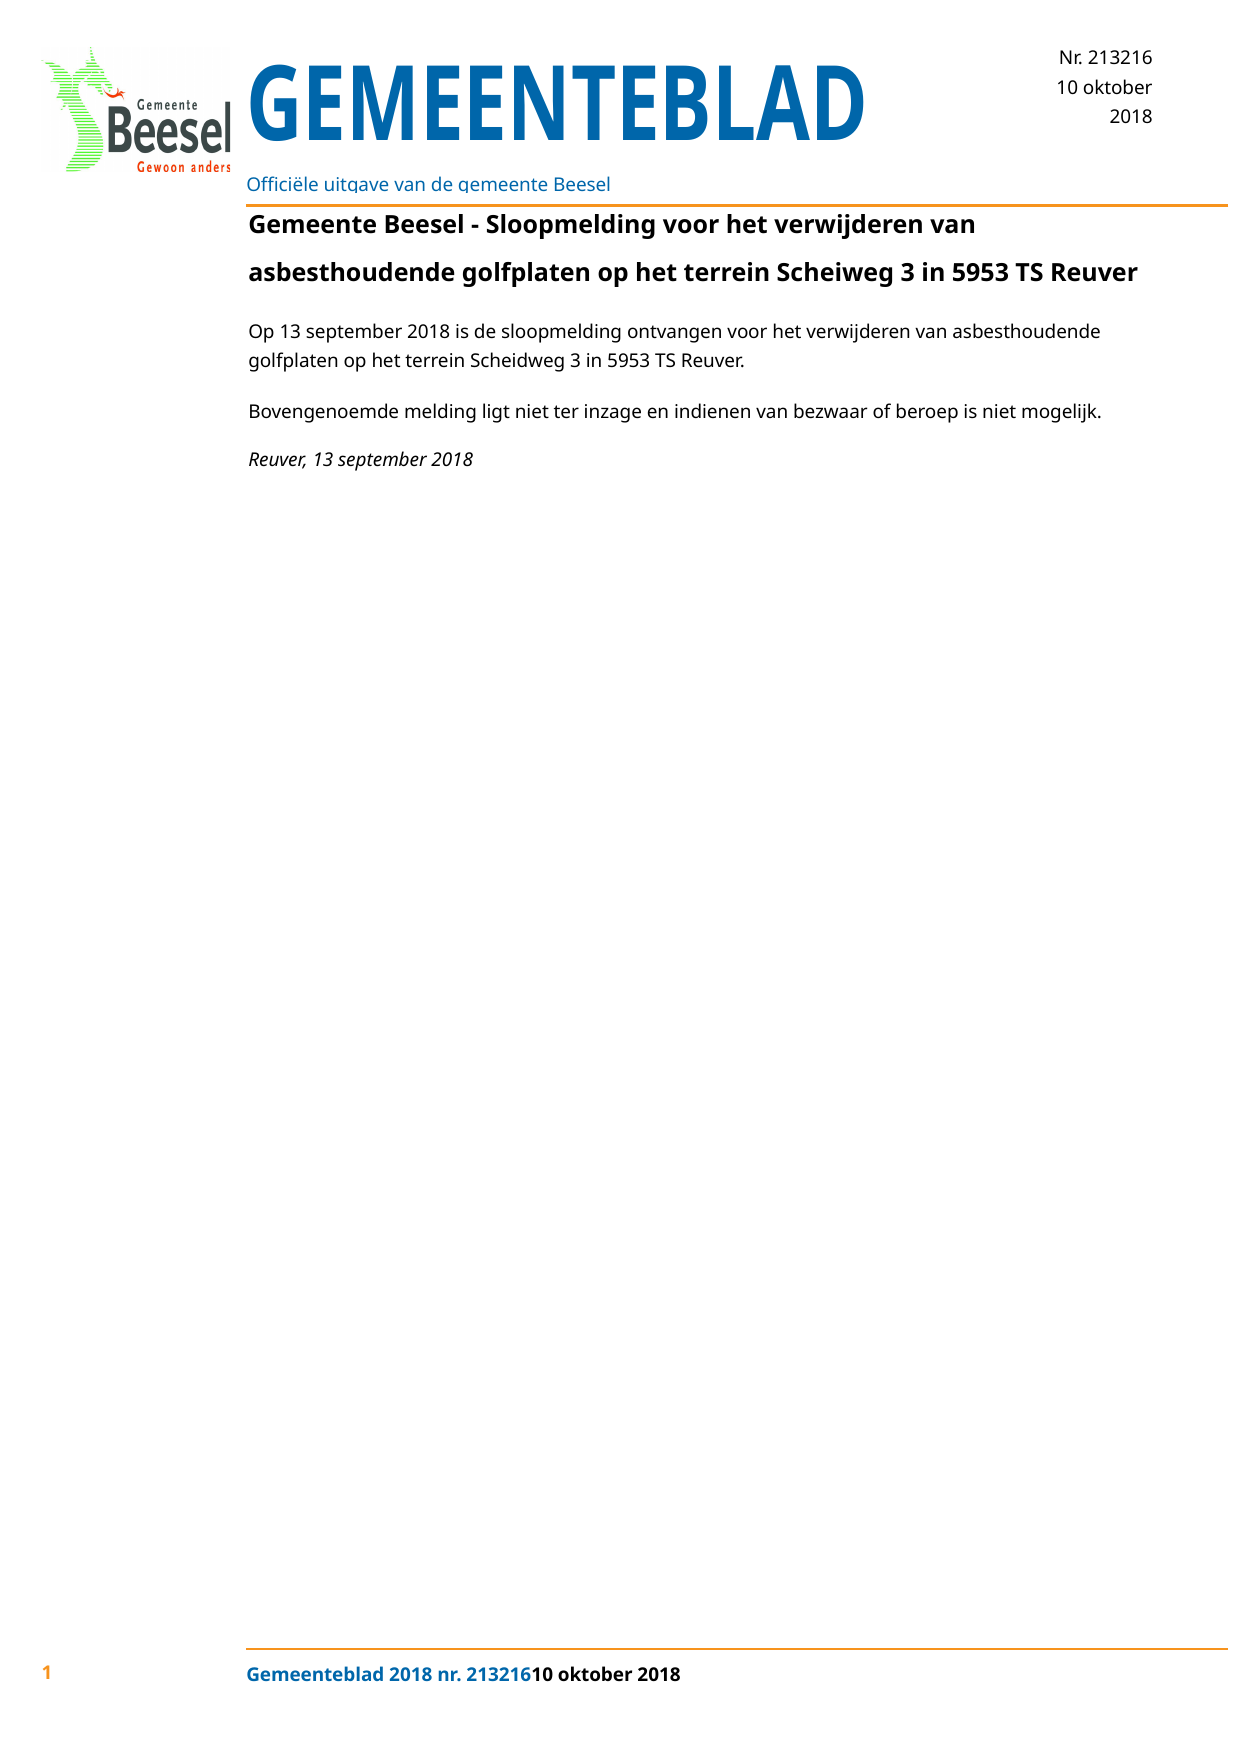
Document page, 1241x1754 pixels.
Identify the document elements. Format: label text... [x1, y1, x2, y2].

text Gemeente Beesel - Sloopmelding voor het verwijderen van asbesthoudende golfplaten op het terrein Scheiweg 3 in 5953 TS Reuver [248, 207, 1152, 288]
text Bovengenoemde melding ligt niet ter inzage en indienen van bezwaar of beroep is niet mogelijk. [248, 398, 1152, 424]
text Reuver, 13 september 2018 [248, 446, 1152, 471]
text Op 13 september 2018 is de sloopmelding ontvangen voor het verwijderen van asbesthoudende golfplaten op het terrein Scheidweg 3 in 5953 TS Reuver. [248, 318, 1152, 373]
picture [41, 47, 231, 172]
